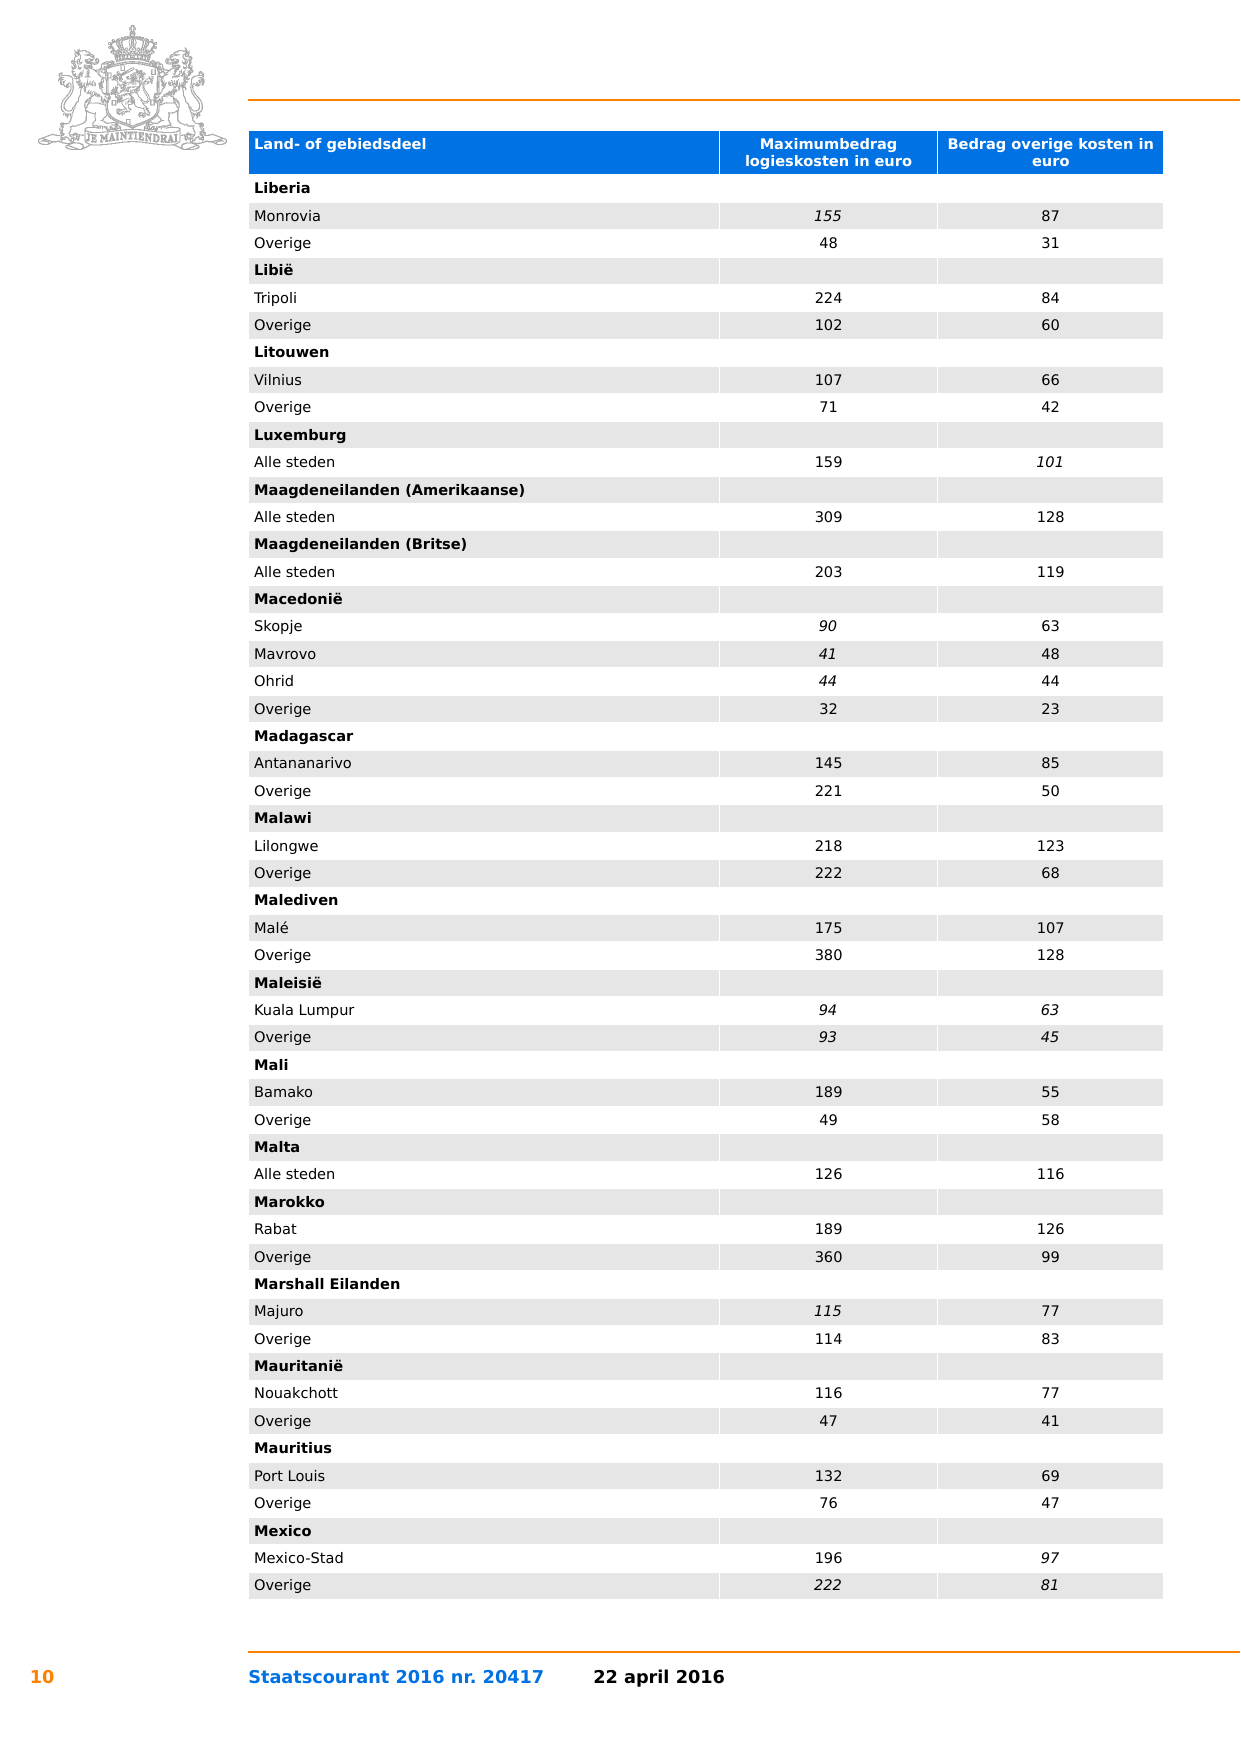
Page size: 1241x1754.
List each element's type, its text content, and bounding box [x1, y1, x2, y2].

table_cell 93 [720, 1025, 937, 1051]
table_cell 83 [938, 1326, 1163, 1352]
table_cell [938, 1353, 1163, 1380]
table_cell Maleisië [249, 970, 719, 996]
table_cell 31 [938, 230, 1163, 256]
table_cell Mexico-Stad [249, 1545, 719, 1571]
table_cell 97 [938, 1545, 1163, 1571]
table_cell Macedonië [249, 586, 719, 613]
table_cell [938, 805, 1163, 832]
table_cell [938, 258, 1163, 284]
table_cell 71 [720, 395, 937, 421]
table_cell Malawi [249, 805, 719, 832]
table_cell [938, 586, 1163, 613]
table_cell Overige [249, 1573, 719, 1599]
table_cell Vilnius [249, 367, 719, 393]
table_cell 145 [720, 751, 937, 777]
table_cell [720, 1052, 937, 1078]
table_cell Litouwen [249, 340, 719, 366]
table_cell [720, 531, 937, 558]
table_cell 50 [938, 778, 1163, 804]
table_cell 218 [720, 833, 937, 859]
table_cell Majuro [249, 1299, 719, 1325]
table_cell 23 [938, 696, 1163, 722]
table_cell 47 [938, 1490, 1163, 1517]
table_cell Maagdeneilanden (Amerikaanse) [249, 477, 719, 503]
table_cell Alle steden [249, 1162, 719, 1188]
table_cell 189 [720, 1079, 937, 1106]
table_cell 221 [720, 778, 937, 804]
table_cell [938, 970, 1163, 996]
table_cell [720, 888, 937, 914]
table_cell [938, 1271, 1163, 1297]
table_cell 309 [720, 504, 937, 530]
table_cell [938, 477, 1163, 503]
table_cell 45 [938, 1025, 1163, 1051]
table_cell Mexico [249, 1518, 719, 1544]
table_cell 126 [720, 1162, 937, 1188]
table_cell [938, 1052, 1163, 1078]
table_cell [720, 175, 937, 202]
table_cell 41 [720, 641, 937, 667]
table_cell [938, 1518, 1163, 1544]
table_header Bedrag overige kosten in euro [938, 131, 1163, 174]
table_cell 63 [938, 997, 1163, 1023]
table_cell 55 [938, 1079, 1163, 1106]
table_cell 42 [938, 395, 1163, 421]
table_cell 116 [938, 1162, 1163, 1188]
table_cell Malé [249, 915, 719, 941]
table_cell 132 [720, 1463, 937, 1489]
table_cell Overige [249, 696, 719, 722]
table_cell 380 [720, 943, 937, 969]
table_cell 68 [938, 860, 1163, 887]
table_cell Nouakchott [249, 1381, 719, 1407]
table_cell [720, 1189, 937, 1215]
table_cell Mauritius [249, 1436, 719, 1462]
table_cell Alle steden [249, 559, 719, 585]
table_cell [720, 340, 937, 366]
table_cell Malediven [249, 888, 719, 914]
table_header Land- of gebiedsdeel [249, 131, 719, 174]
table_cell [938, 175, 1163, 202]
table_cell [720, 805, 937, 832]
table_cell 81 [938, 1573, 1163, 1599]
table_cell 58 [938, 1107, 1163, 1133]
table_cell Alle steden [249, 504, 719, 530]
table_cell 44 [938, 669, 1163, 695]
table_cell Liberia [249, 175, 719, 202]
table_cell Monrovia [249, 203, 719, 229]
table_cell 155 [720, 203, 937, 229]
table_cell 123 [938, 833, 1163, 859]
table_cell [938, 1134, 1163, 1161]
table_cell Overige [249, 230, 719, 256]
table_cell 115 [720, 1299, 937, 1325]
table_cell 107 [938, 915, 1163, 941]
table_cell Maagdeneilanden (Britse) [249, 531, 719, 558]
table_cell Overige [249, 1490, 719, 1517]
table_cell Antananarivo [249, 751, 719, 777]
table_cell [720, 422, 937, 448]
table_cell 99 [938, 1244, 1163, 1270]
table_cell Marshall Eilanden [249, 1271, 719, 1297]
table_cell [720, 970, 937, 996]
table_cell 101 [938, 449, 1163, 476]
table_cell Lilongwe [249, 833, 719, 859]
table_cell 222 [720, 1573, 937, 1599]
table_cell 203 [720, 559, 937, 585]
table_cell 63 [938, 614, 1163, 640]
table_cell 196 [720, 1545, 937, 1571]
table_cell 360 [720, 1244, 937, 1270]
table_cell Overige [249, 860, 719, 887]
table_cell 48 [938, 641, 1163, 667]
table_cell Kuala Lumpur [249, 997, 719, 1023]
table_cell 224 [720, 285, 937, 311]
table_cell [720, 723, 937, 749]
table_cell [720, 477, 937, 503]
table_cell 222 [720, 860, 937, 887]
table_cell 69 [938, 1463, 1163, 1489]
table_cell 126 [938, 1216, 1163, 1243]
table_cell 48 [720, 230, 937, 256]
table_cell 84 [938, 285, 1163, 311]
table_cell 189 [720, 1216, 937, 1243]
table_cell [938, 723, 1163, 749]
table_cell Bamako [249, 1079, 719, 1106]
picture [38, 25, 227, 150]
table_cell Skopje [249, 614, 719, 640]
table_cell Mavrovo [249, 641, 719, 667]
table_cell Overige [249, 943, 719, 969]
table_cell Overige [249, 1025, 719, 1051]
table_cell Libië [249, 258, 719, 284]
table_cell [938, 531, 1163, 558]
table_cell Luxemburg [249, 422, 719, 448]
table_cell 116 [720, 1381, 937, 1407]
table_cell Mauritanië [249, 1353, 719, 1380]
table_cell Port Louis [249, 1463, 719, 1489]
table_cell [720, 1518, 937, 1544]
table_cell 60 [938, 312, 1163, 339]
table_cell [720, 1271, 937, 1297]
table_cell Ohrid [249, 669, 719, 695]
table_cell [938, 1436, 1163, 1462]
table_cell [720, 1353, 937, 1380]
table_cell Marokko [249, 1189, 719, 1215]
table_cell 128 [938, 943, 1163, 969]
table_cell Overige [249, 778, 719, 804]
table_cell 32 [720, 696, 937, 722]
table_cell [720, 1134, 937, 1161]
table_cell 76 [720, 1490, 937, 1517]
table_header Maximumbedrag logieskosten in euro [720, 131, 937, 174]
table_cell Overige [249, 1326, 719, 1352]
table_cell [720, 258, 937, 284]
table_cell 77 [938, 1299, 1163, 1325]
table_cell 44 [720, 669, 937, 695]
table_cell 128 [938, 504, 1163, 530]
table_cell [938, 888, 1163, 914]
table_cell 114 [720, 1326, 937, 1352]
table_cell 102 [720, 312, 937, 339]
table_cell Malta [249, 1134, 719, 1161]
table_cell Overige [249, 1107, 719, 1133]
table_cell 175 [720, 915, 937, 941]
table_cell Tripoli [249, 285, 719, 311]
table_cell Overige [249, 312, 719, 339]
table_cell [720, 1436, 937, 1462]
table_cell Overige [249, 1244, 719, 1270]
table_cell Overige [249, 1408, 719, 1434]
table_cell 66 [938, 367, 1163, 393]
table_cell 77 [938, 1381, 1163, 1407]
table_cell [938, 422, 1163, 448]
table_cell Mali [249, 1052, 719, 1078]
table_cell 159 [720, 449, 937, 476]
table_cell 94 [720, 997, 937, 1023]
table_cell [720, 586, 937, 613]
table_cell Rabat [249, 1216, 719, 1243]
table_cell Alle steden [249, 449, 719, 476]
table_cell [938, 340, 1163, 366]
table_cell Madagascar [249, 723, 719, 749]
table_cell 90 [720, 614, 937, 640]
table_cell 119 [938, 559, 1163, 585]
table_cell Overige [249, 395, 719, 421]
table_cell 49 [720, 1107, 937, 1133]
table_cell [938, 1189, 1163, 1215]
table_cell 41 [938, 1408, 1163, 1434]
table_cell 87 [938, 203, 1163, 229]
table_cell 107 [720, 367, 937, 393]
table_cell 85 [938, 751, 1163, 777]
table_cell 47 [720, 1408, 937, 1434]
